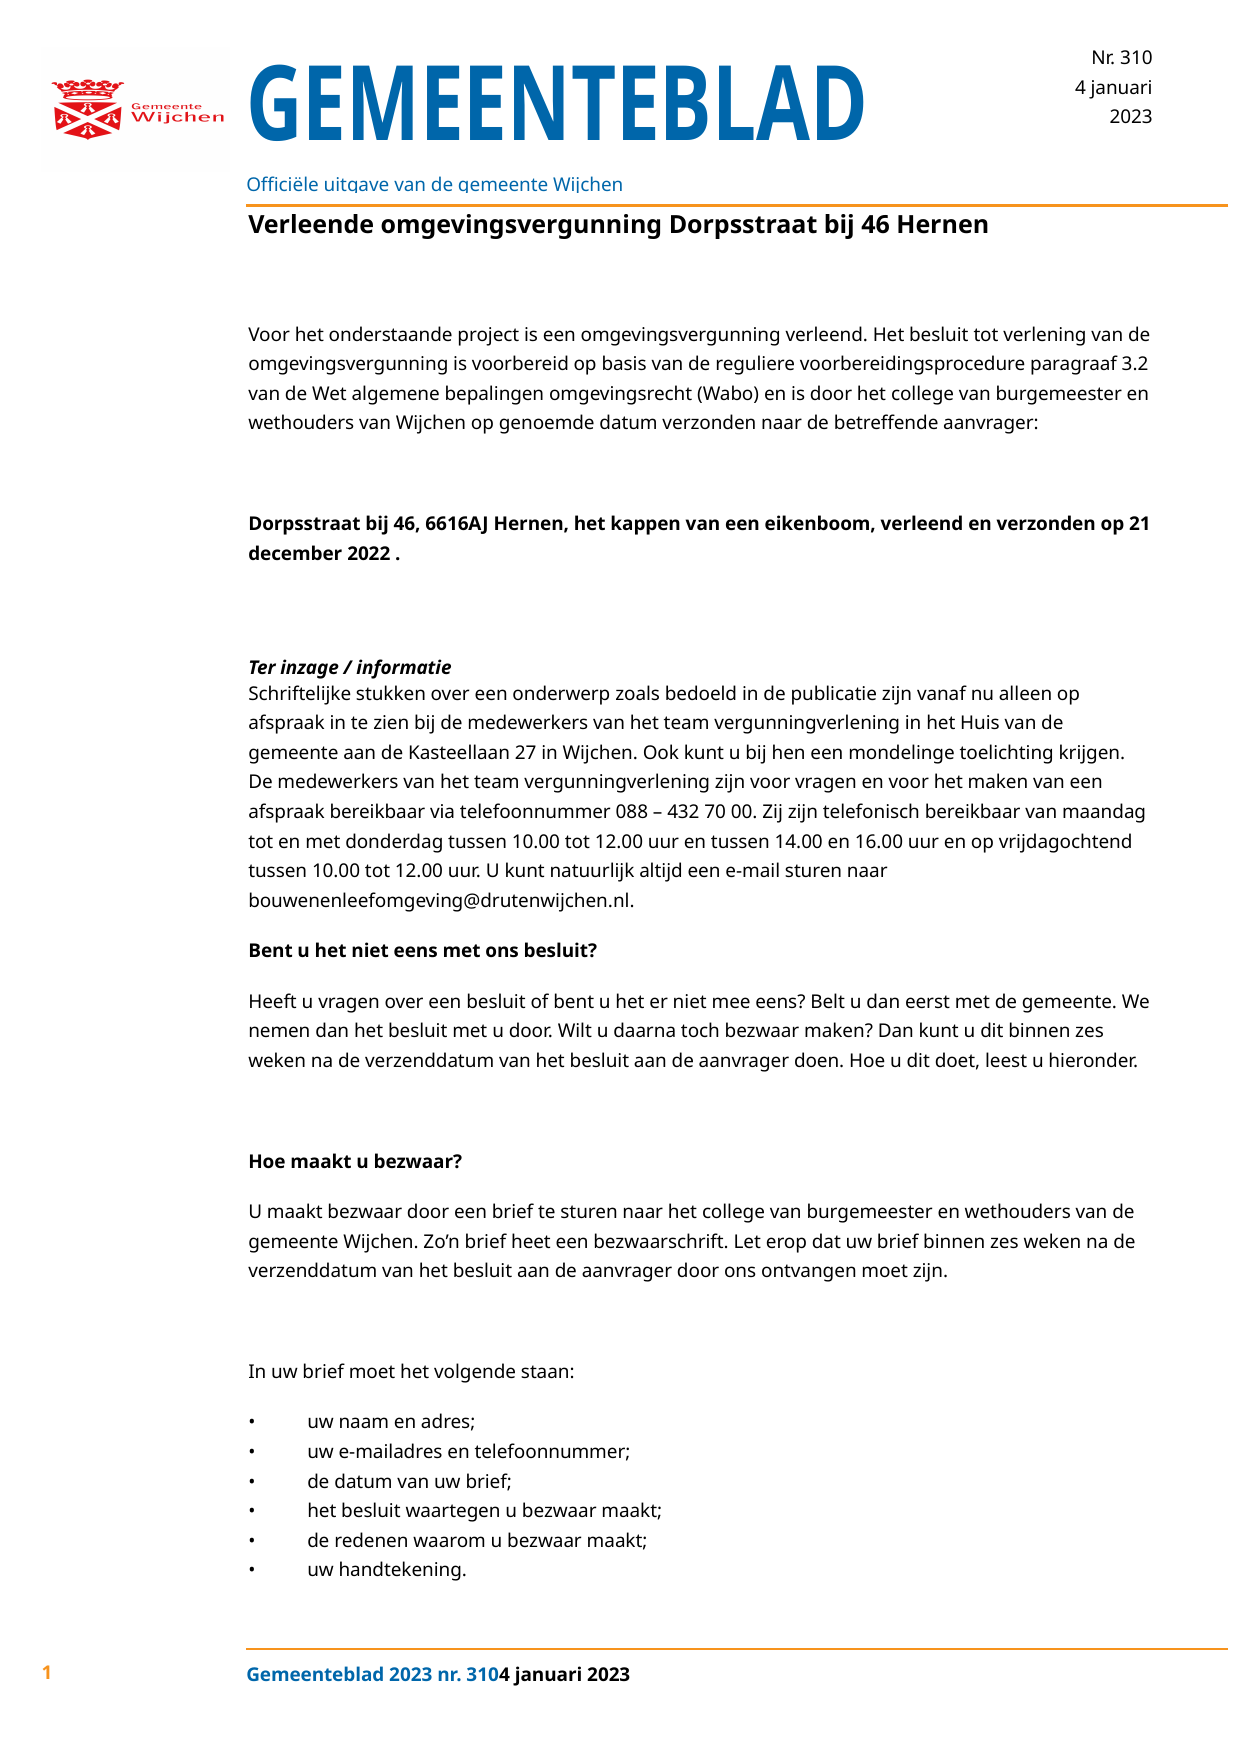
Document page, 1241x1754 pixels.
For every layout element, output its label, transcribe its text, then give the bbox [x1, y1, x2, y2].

text U maakt bezwaar door een brief te sturen naar het college van burgemeester en wethouders van de gemeente Wijchen. Zo’n brief heet een bezwaarschrift. Let erop dat uw brief binnen zes weken na de verzenddatum van het besluit aan de aanvrager door ons ontvangen moet zijn. [248, 1198, 1152, 1283]
text Voor het onderstaande project is een omgevingsvergunning verleend. Het besluit tot verlening van de omgevingsvergunning is voorbereid op basis van de reguliere voorbereidingsprocedure paragraaf 3.2 van de Wet algemene bepalingen omgevingsrecht (Wabo) en is door het college van burgemeester en wethouders van Wijchen op genoemde datum verzonden naar de betreffende aanvrager: [248, 321, 1152, 435]
list de datum van uw brief; [248, 1468, 1152, 1494]
list uw naam en adres; [248, 1409, 1152, 1434]
list uw handtekening. [248, 1557, 1152, 1582]
list de redenen waarom u bezwaar maakt; [248, 1527, 1152, 1553]
text Heeft u vragen over een besluit of bent u het er niet mee eens? Belt u dan eerst met de gemeente. We nemen dan het besluit met u door. Wilt u daarna toch bezwaar maken? Dan kunt u dit binnen zes weken na de verzenddatum van het besluit aan de aanvrager doen. Hoe u dit doet, leest u hieronder. [248, 988, 1152, 1073]
text Ter inzage / informatie [248, 654, 1152, 680]
text In uw brief moet het volgende staan: [248, 1358, 1152, 1384]
text Dorpsstraat bij 46, 6616AJ Hernen, het kappen van een eikenboom, verleend en verzonden op 21 december 2022 . [248, 510, 1152, 566]
list het besluit waartegen u bezwaar maakt; [248, 1497, 1152, 1523]
text Schriftelijke stukken over een onderwerp zoals bedoeld in de publicatie zijn vanaf nu alleen op afspraak in te zien bij de medewerkers van het team vergunningverlening in het Huis van de gemeente aan de Kasteellaan 27 in Wijchen. Ook kunt u bij hen een mondelinge toelichting krijgen. De medewerkers van het team vergunningverlening zijn voor vragen en voor het maken van een afspraak bereikbaar via telefoonnummer 088 – 432 70 00. Zij zijn telefonisch bereikbaar van maandag tot en met donderdag tussen 10.00 tot 12.00 uur en tussen 14.00 en 16.00 uur en op vrijdagochtend tussen 10.00 tot 12.00 uur. U kunt natuurlijk altijd een e-mail sturen naar bouwenenleefomgeving@drutenwijchen.nl. [248, 680, 1152, 913]
list uw e-mailadres en telefoonnummer; [248, 1438, 1152, 1464]
text Verleende omgevingsvergunning Dorpsstraat bij 46 Hernen [248, 207, 1152, 241]
text Hoe maakt u bezwaar? [248, 1148, 1152, 1174]
picture [41, 47, 231, 172]
text Bent u het niet eens met ons besluit? [248, 937, 1152, 963]
